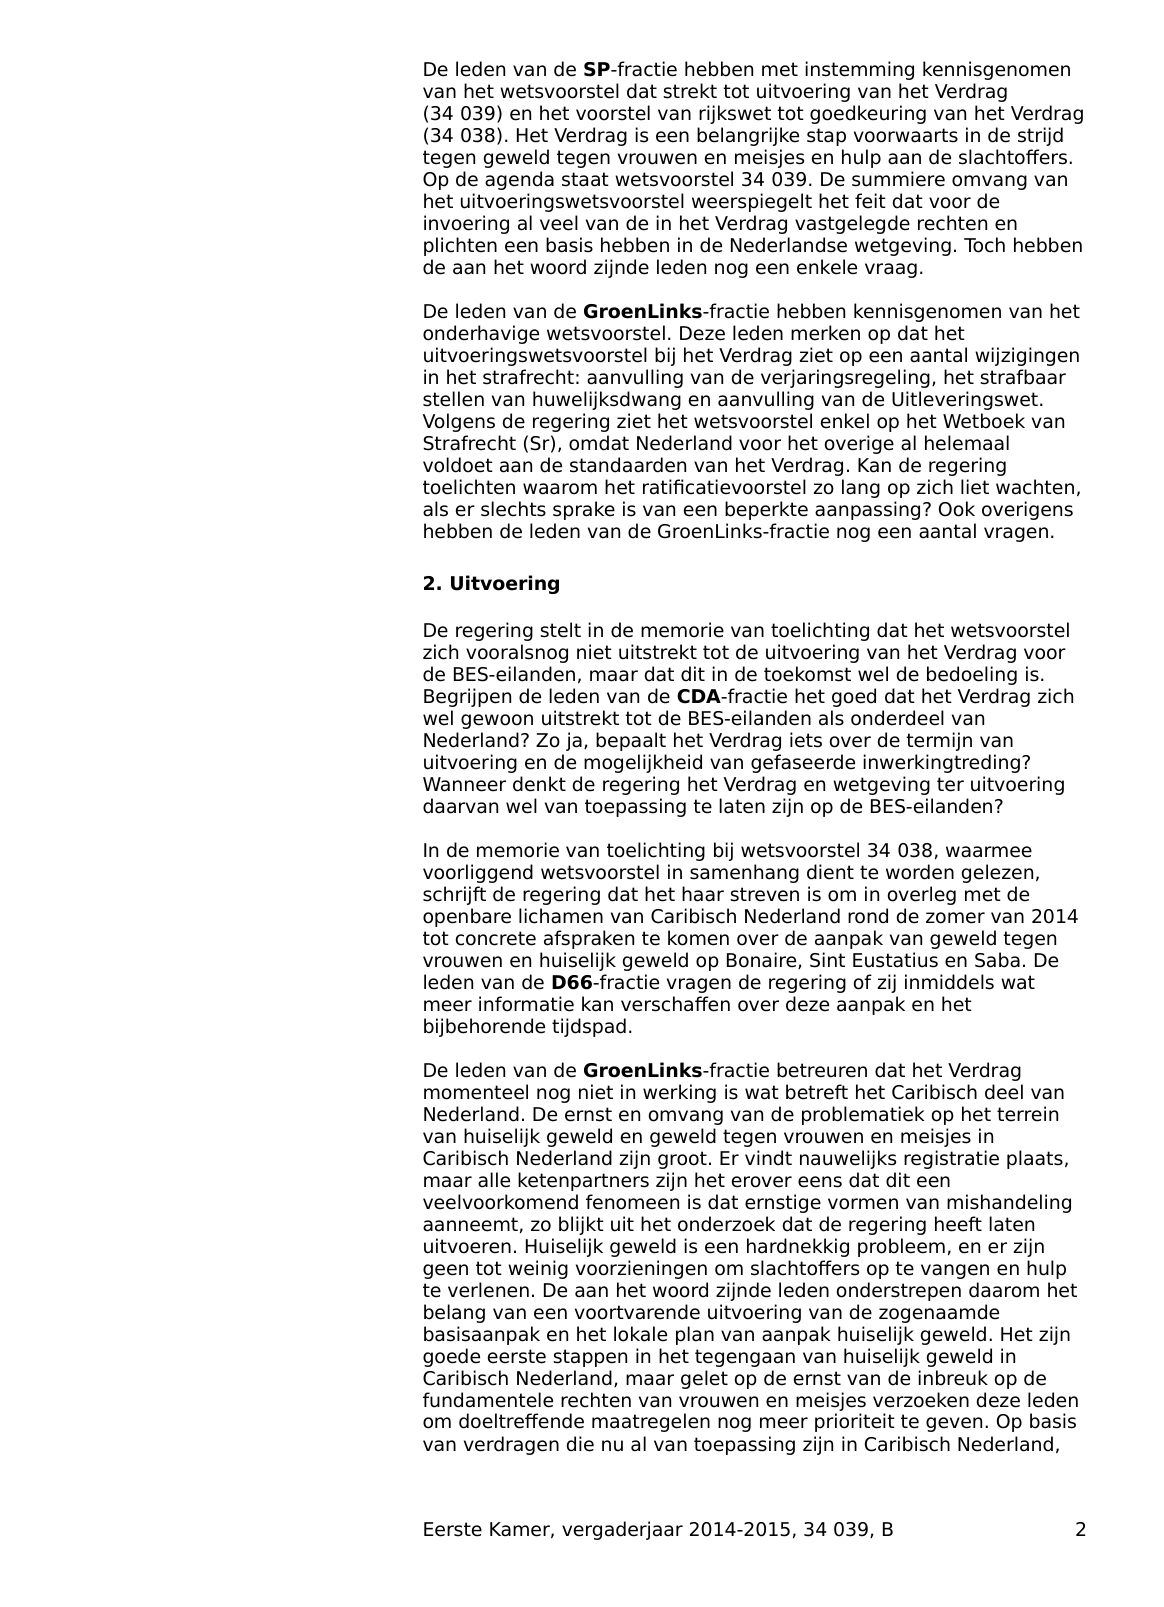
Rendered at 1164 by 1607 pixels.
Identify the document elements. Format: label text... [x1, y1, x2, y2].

text De leden van de GroenLinks-fractie betreuren dat het Verdrag momenteel nog niet in werking is wat betreft het Caribisch deel van Nederland. De ernst en omvang van de problematiek op het terrein van huiselijk geweld en geweld tegen vrouwen en meisjes in Caribisch Nederland zijn groot. Er vindt nauwelijks registratie plaats, maar alle ketenpartners zijn het erover eens dat dit een veelvoorkomend fenomeen is dat ernstige vormen van mishandeling aanneemt, zo blijkt uit het onderzoek dat de regering heeft laten uitvoeren. Huiselijk geweld is een hardnekkig probleem, en er zijn geen tot weinig voorzieningen om slachtoffers op te vangen en hulp te verlenen. De aan het woord zijnde leden onderstrepen daarom het belang van een voortvarende uitvoering van de zogenaamde basisaanpak en het lokale plan van aanpak huiselijk geweld. Het zijn goede eerste stappen in het tegengaan van huiselijk geweld in Caribisch Nederland, maar gelet op de ernst van de inbreuk op de fundamentele rechten van vrouwen en meisjes verzoeken deze leden om doeltreffende maatregelen nog meer prioriteit te geven. Op basis van verdragen die nu al van toepassing zijn in Caribisch Nederland, [422, 1060, 1087, 1455]
text De leden van de GroenLinks-fractie hebben kennisgenomen van het onderhavige wetsvoorstel. Deze leden merken op dat het uitvoeringswetsvoorstel bij het Verdrag ziet op een aantal wijzigingen in het strafrecht: aanvulling van de verjaringsregeling, het strafbaar stellen van huwelijksdwang en aanvulling van de Uitleveringswet. Volgens de regering ziet het wetsvoorstel enkel op het Wetboek van Strafrecht (Sr), omdat Nederland voor het overige al helemaal voldoet aan de standaarden van het Verdrag. Kan de regering toelichten waarom het ratificatievoorstel zo lang op zich liet wachten, als er slechts sprake is van een beperkte aanpassing? Ook overigens hebben de leden van de GroenLinks-fractie nog een aantal vragen. [422, 301, 1087, 543]
text De regering stelt in de memorie van toelichting dat het wetsvoorstel zich vooralsnog niet uitstrekt tot de uitvoering van het Verdrag voor de BES-eilanden, maar dat dit in de toekomst wel de bedoeling is. Begrijpen de leden van de CDA-fractie het goed dat het Verdrag zich wel gewoon uitstrekt tot de BES-eilanden als onderdeel van Nederland? Zo ja, bepaalt het Verdrag iets over de termijn van uitvoering en de mogelijkheid van gefaseerde inwerkingtreding? Wanneer denkt de regering het Verdrag en wetgeving ter uitvoering daarvan wel van toepassing te laten zijn op de BES-eilanden? [422, 620, 1087, 818]
subtitle 2. Uitvoering [422, 573, 1087, 595]
text De leden van de SP-fractie hebben met instemming kennisgenomen van het wetsvoorstel dat strekt tot uitvoering van het Verdrag (34 039) en het voorstel van rijkswet tot goedkeuring van het Verdrag (34 038). Het Verdrag is een belangrijke stap voorwaarts in de strijd tegen geweld tegen vrouwen en meisjes en hulp aan de slachtoffers. Op de agenda staat wetsvoorstel 34 039. De summiere omvang van het uitvoeringswetsvoorstel weerspiegelt het feit dat voor de invoering al veel van de in het Verdrag vastgelegde rechten en plichten een basis hebben in de Nederlandse wetgeving. Toch hebben de aan het woord zijnde leden nog een enkele vraag. [422, 59, 1087, 279]
text In de memorie van toelichting bij wetsvoorstel 34 038, waarmee voorliggend wetsvoorstel in samenhang dient te worden gelezen, schrijft de regering dat het haar streven is om in overleg met de openbare lichamen van Caribisch Nederland rond de zomer van 2014 tot concrete afspraken te komen over de aanpak van geweld tegen vrouwen en huiselijk geweld op Bonaire, Sint Eustatius en Saba. De leden van de D66-fractie vragen de regering of zij inmiddels wat meer informatie kan verschaffen over deze aanpak en het bijbehorende tijdspad. [422, 840, 1087, 1038]
